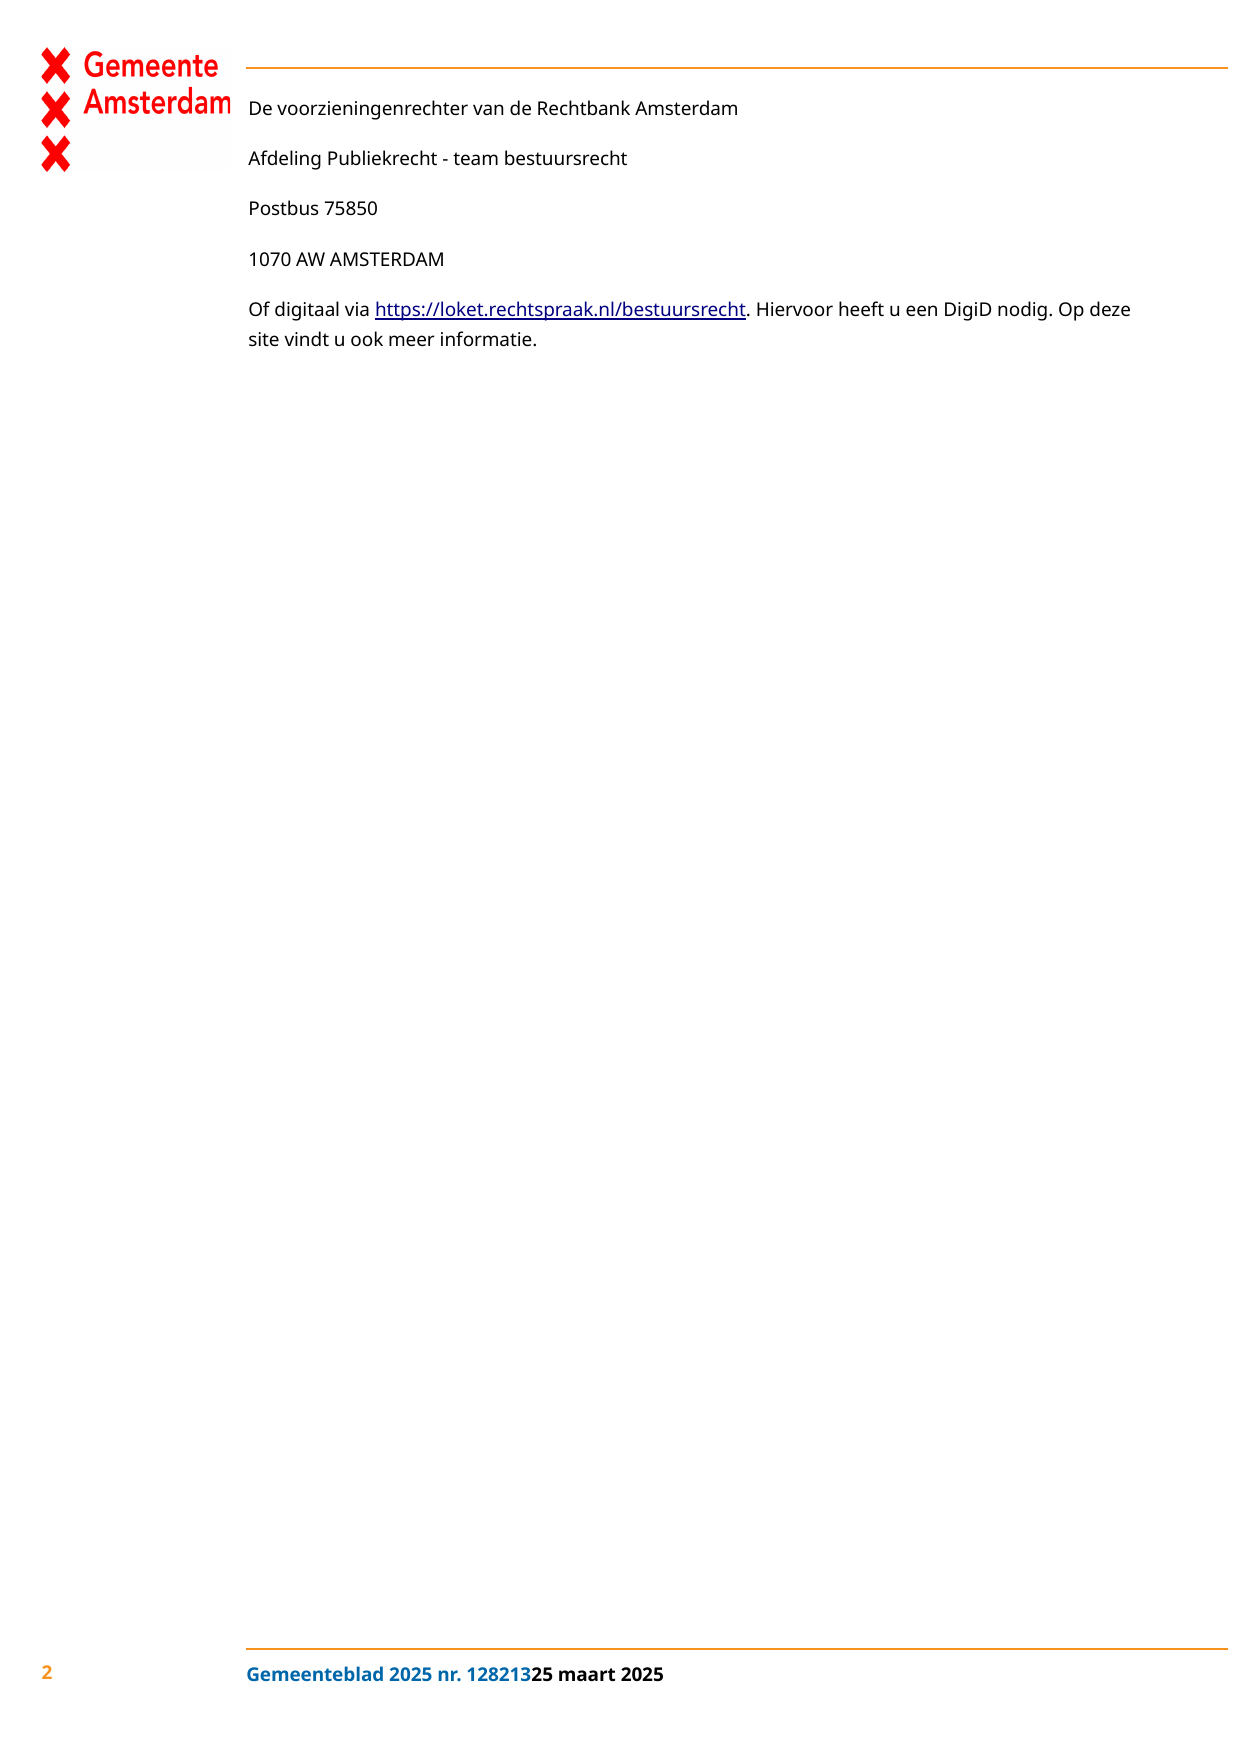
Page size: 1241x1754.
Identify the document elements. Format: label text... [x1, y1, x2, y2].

text Postbus 75850 [248, 196, 1152, 221]
text De voorzieningenrechter van de Rechtbank Amsterdam [248, 95, 1152, 121]
text 1070 AW AMSTERDAM [248, 246, 1152, 272]
text Of digitaal via https://loket.rechtspraak.nl/bestuursrecht. Hiervoor heeft u een DigiD nodig. Op deze site vindt u ook meer informatie. [248, 296, 1152, 352]
text Afdeling Publiekrecht - team bestuursrecht [248, 145, 1152, 171]
picture [41, 47, 231, 172]
